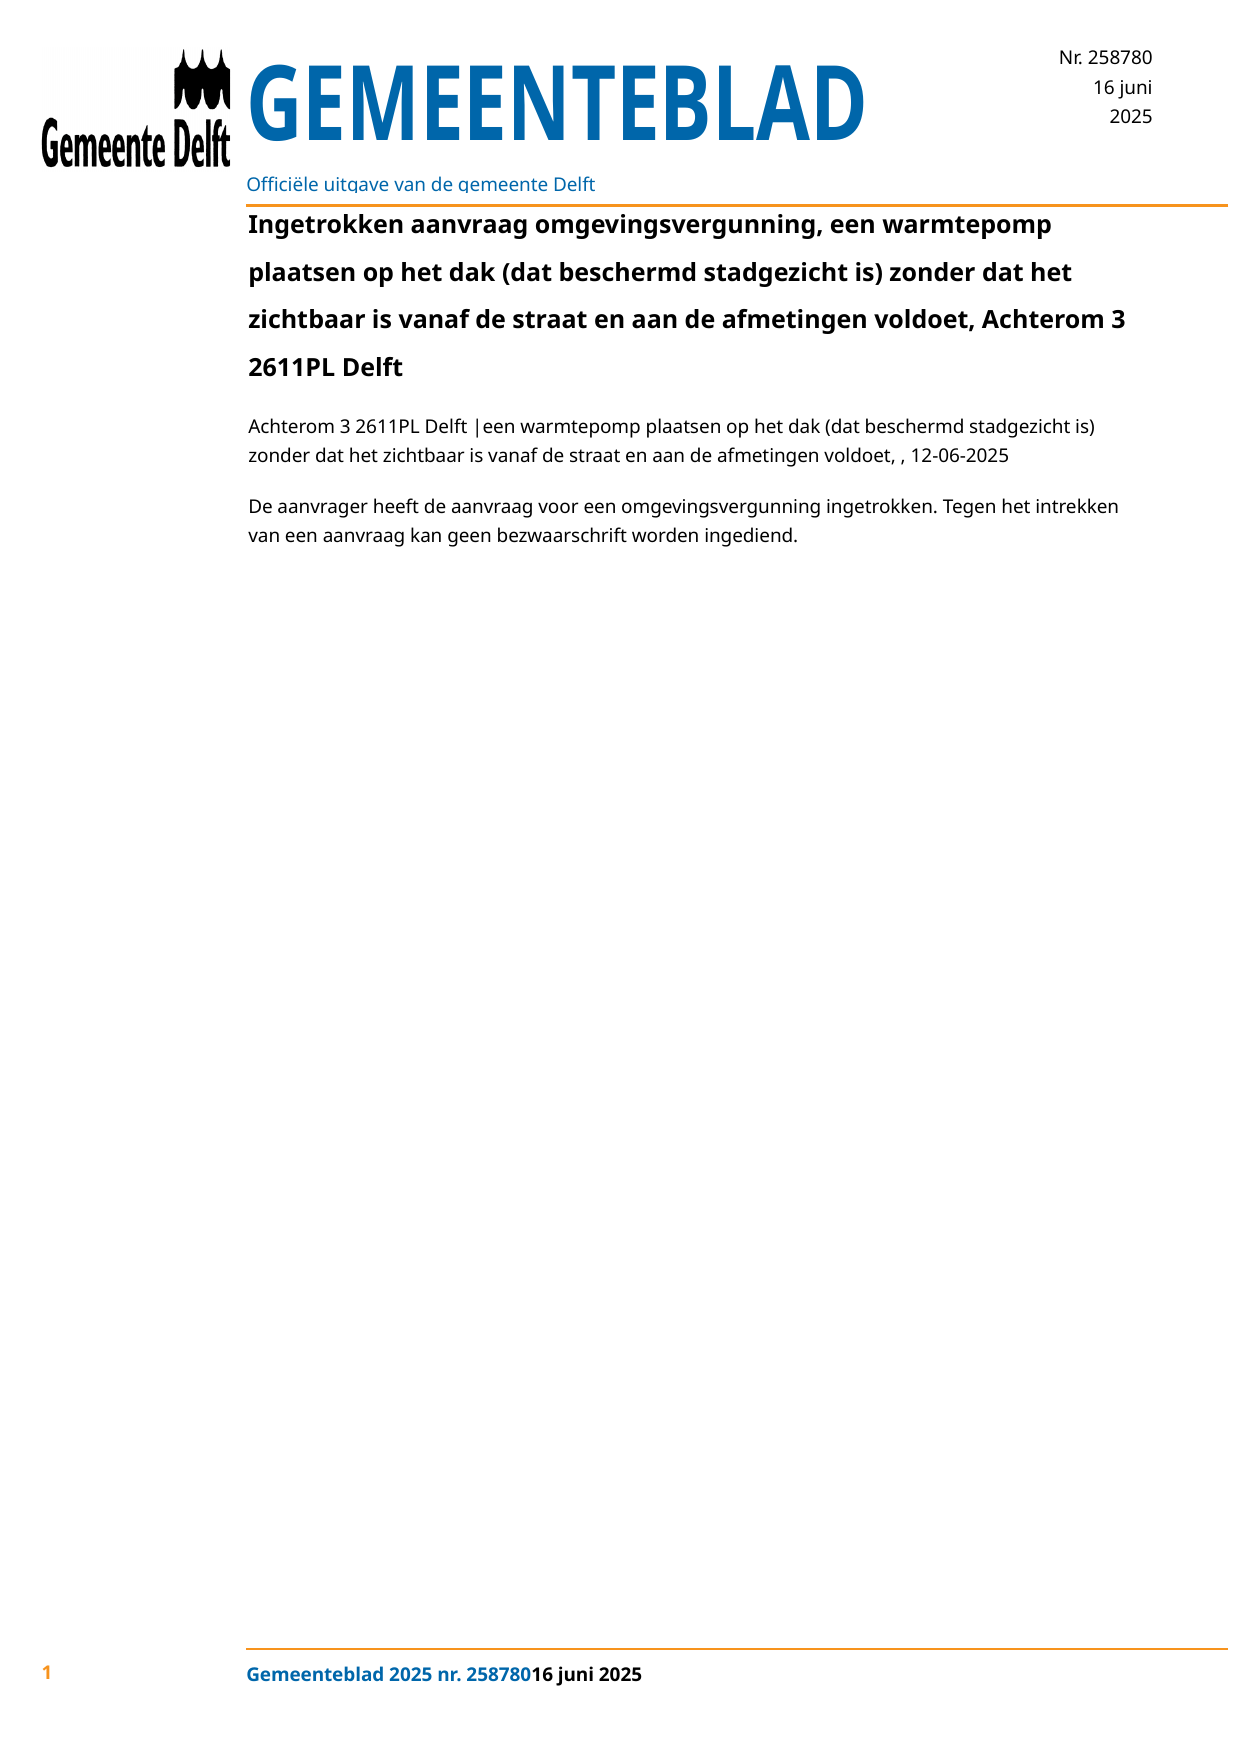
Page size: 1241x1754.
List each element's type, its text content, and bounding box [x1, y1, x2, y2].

text Ingetrokken aanvraag omgevingsvergunning, een warmtepomp plaatsen op het dak (dat beschermd stadgezicht is) zonder dat het zichtbaar is vanaf de straat en aan de afmetingen voldoet, Achterom 3 2611PL Delft [248, 207, 1152, 384]
text De aanvrager heeft de aanvraag voor een omgevingsvergunning ingetrokken. Tegen het intrekken van een aanvraag kan geen bezwaarschrift worden ingediend. [248, 493, 1152, 548]
picture [41, 47, 231, 172]
text Achterom 3 2611PL Delft |een warmtepomp plaatsen op het dak (dat beschermd stadgezicht is) zonder dat het zichtbaar is vanaf de straat en aan de afmetingen voldoet, , 12-06-2025 [248, 413, 1152, 468]
